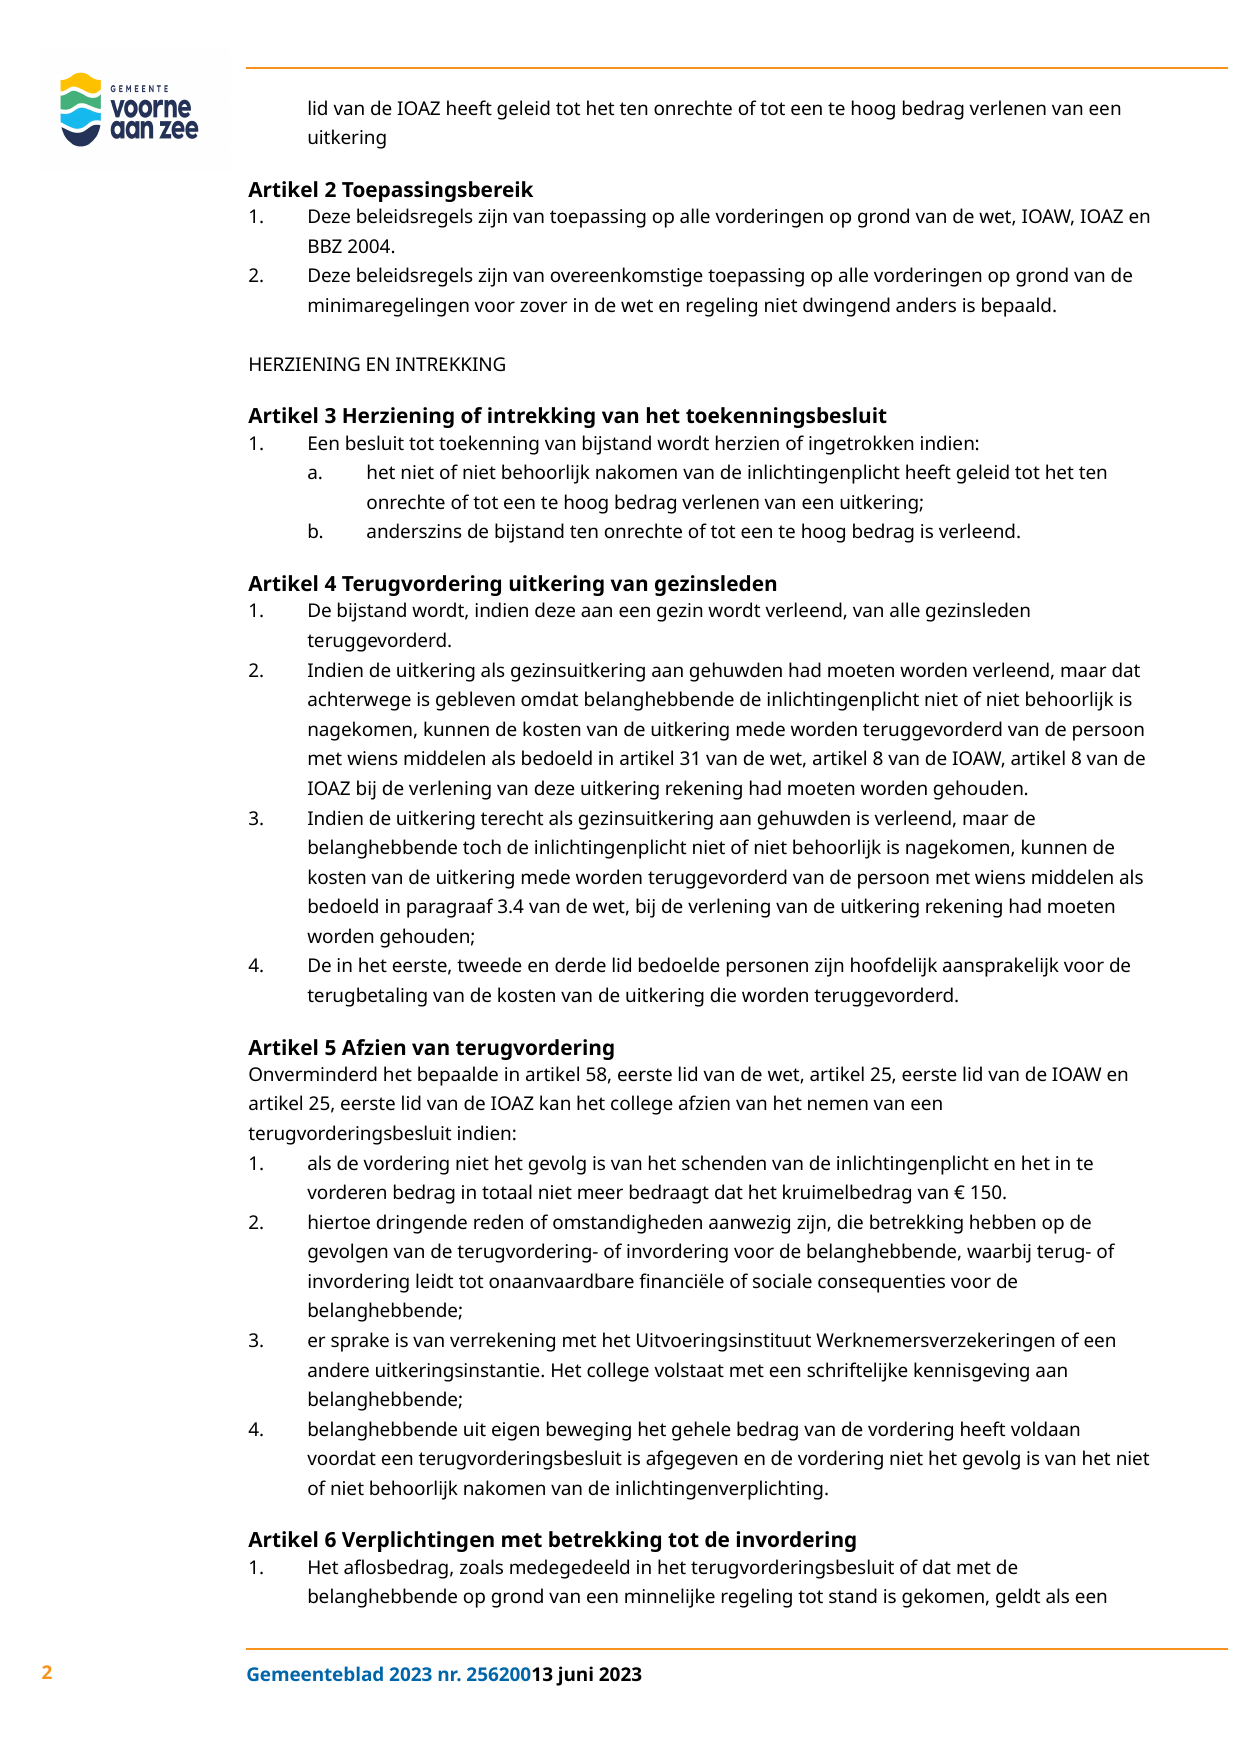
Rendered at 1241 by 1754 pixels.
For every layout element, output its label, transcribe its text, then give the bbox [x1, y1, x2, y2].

text Artikel 4 Terugvordering uitkering van gezinsleden [248, 569, 1152, 598]
list Indien de uitkering als gezinsuitkering aan gehuwden had moeten worden verleend, maar dat achterwege is gebleven omdat belanghebbende de inlichtingenplicht niet of niet behoorlijk is nagekomen, kunnen de kosten van de uitkering mede worden teruggevorderd van de persoon met wiens middelen als bedoeld in artikel 31 van de wet, artikel 8 van de IOAW, artikel 8 van de IOAZ bij de verlening van deze uitkering rekening had moeten worden gehouden. [248, 657, 1152, 801]
text Artikel 2 Toepassingsbereik [248, 175, 1152, 203]
text HERZIENING EN INTREKKING [248, 351, 1152, 377]
text Artikel 3 Herziening of intrekking van het toekenningsbesluit [248, 402, 1152, 430]
list lid van de IOAZ heeft geleid tot het ten onrechte of tot een te hoog bedrag verlenen van een uitkering [248, 95, 1152, 150]
list Deze beleidsregels zijn van toepassing op alle vorderingen op grond van de wet, IOAW, IOAZ en BBZ 2004. [248, 203, 1152, 258]
list Indien de uitkering terecht als gezinsuitkering aan gehuwden is verleend, maar de belanghebbende toch de inlichtingenplicht niet of niet behoorlijk is nagekomen, kunnen de kosten van de uitkering mede worden teruggevorderd van de persoon met wiens middelen als bedoeld in paragraaf 3.4 van de wet, bij de verlening van de uitkering rekening had moeten worden gehouden; [248, 805, 1152, 949]
list als de vordering niet het gevolg is van het schenden van de inlichtingenplicht en het in te vorderen bedrag in totaal niet meer bedraagt dat het kruimelbedrag van € 150. [248, 1150, 1152, 1205]
list Het aflosbedrag, zoals medegedeeld in het terugvorderingsbesluit of dat met de belanghebbende op grond van een minnelijke regeling tot stand is gekomen, geldt als een [248, 1554, 1152, 1609]
list De bijstand wordt, indien deze aan een gezin wordt verleend, van alle gezinsleden teruggevorderd. [248, 598, 1152, 653]
list De in het eerste, tweede en derde lid bedoelde personen zijn hoofdelijk aansprakelijk voor de terugbetaling van de kosten van de uitkering die worden teruggevorderd. [248, 953, 1152, 1008]
text Artikel 6 Verplichtingen met betrekking tot de invordering [248, 1526, 1152, 1554]
text Artikel 5 Afzien van terugvordering [248, 1033, 1152, 1061]
list Deze beleidsregels zijn van overeenkomstige toepassing op alle vorderingen op grond van de minimaregelingen voor zover in de wet en regeling niet dwingend anders is bepaald. [248, 262, 1152, 318]
list belanghebbende uit eigen beweging het gehele bedrag van de vordering heeft voldaan voordat een terugvorderingsbesluit is afgegeven en de vordering niet het gevolg is van het niet of niet behoorlijk nakomen van de inlichtingenverplichting. [248, 1416, 1152, 1501]
list Een besluit tot toekenning van bijstand wordt herzien of ingetrokken indien: [248, 430, 1152, 456]
list anderszins de bijstand ten onrechte of tot een te hoog bedrag is verleend. [307, 519, 1152, 544]
list het niet of niet behoorlijk nakomen van de inlichtingenplicht heeft geleid tot het ten onrechte of tot een te hoog bedrag verlenen van een uitkering; [307, 459, 1152, 515]
list hiertoe dringende reden of omstandigheden aanwezig zijn, die betrekking hebben op de gevolgen van de terugvordering- of invordering voor de belanghebbende, waarbij terug- of invordering leidt tot onaanvaardbare financiële of sociale consequenties voor de belanghebbende; [248, 1209, 1152, 1323]
picture [41, 47, 231, 172]
list er sprake is van verrekening met het Uitvoeringsinstituut Werknemersverzekeringen of een andere uitkeringsinstantie. Het college volstaat met een schriftelijke kennisgeving aan belanghebbende; [248, 1327, 1152, 1412]
text Onverminderd het bepaalde in artikel 58, eerste lid van de wet, artikel 25, eerste lid van de IOAW en artikel 25, eerste lid van de IOAZ kan het college afzien van het nemen van een terugvorderingsbesluit indien: [248, 1061, 1152, 1146]
